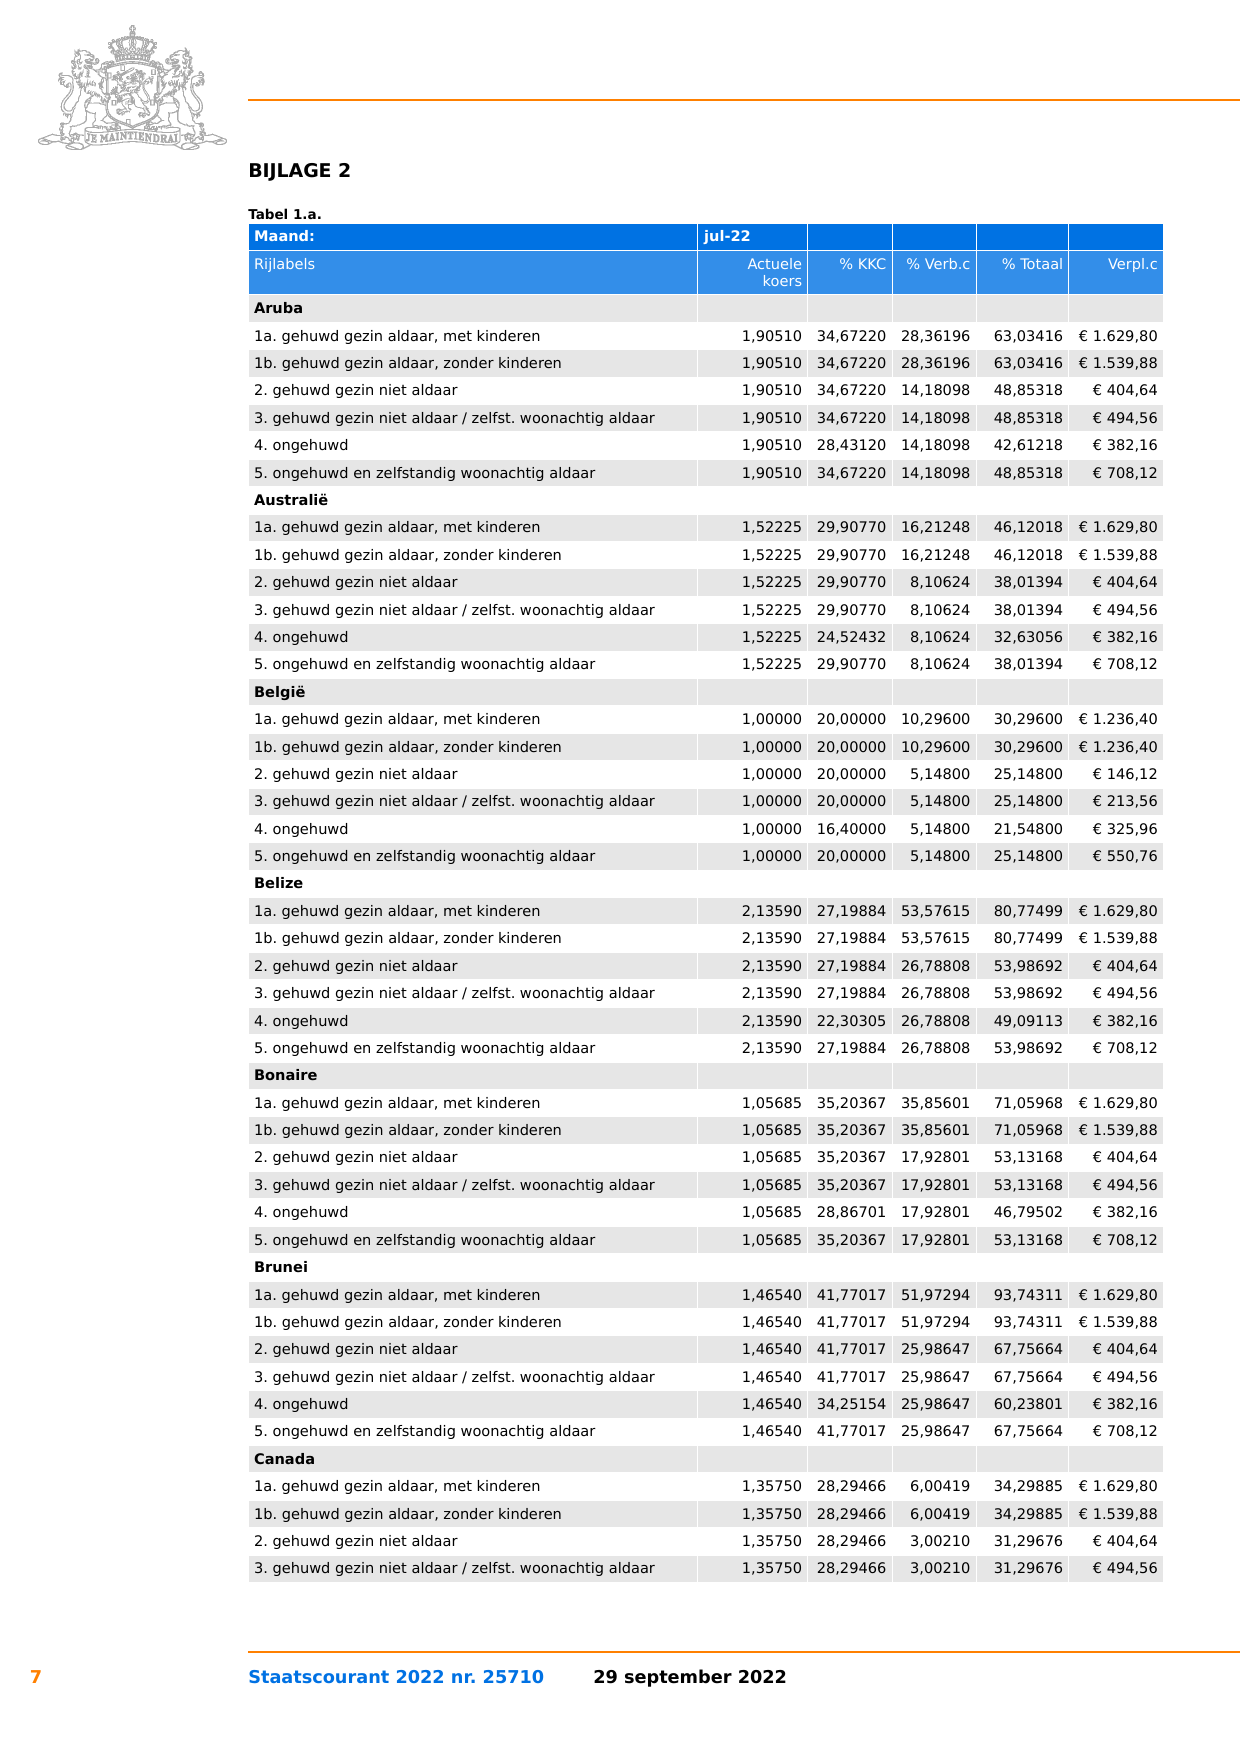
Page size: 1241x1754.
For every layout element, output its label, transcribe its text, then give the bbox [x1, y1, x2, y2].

table_cell 34,67220 [808, 460, 892, 486]
table_cell % KKC [808, 251, 892, 294]
table_cell 5,14800 [893, 816, 976, 842]
table_cell [977, 1254, 1068, 1281]
table_cell 67,75664 [977, 1336, 1068, 1363]
table_cell 25,98647 [893, 1419, 976, 1445]
table_cell 28,43120 [808, 433, 892, 459]
table_cell 1,90510 [698, 405, 807, 431]
table_cell 48,85318 [977, 378, 1068, 404]
table_cell 20,00000 [808, 843, 892, 870]
table_cell Verpl.c [1069, 251, 1163, 294]
table_cell [977, 1446, 1068, 1472]
table_cell € 1.236,40 [1069, 706, 1163, 733]
table_cell [808, 1446, 892, 1472]
table_cell [893, 1063, 976, 1089]
table_cell [893, 224, 976, 250]
table_cell [977, 487, 1068, 513]
table_cell 1,46540 [698, 1309, 807, 1335]
table_cell 67,75664 [977, 1419, 1068, 1445]
table_cell 34,67220 [808, 350, 892, 377]
table_cell 2. gehuwd gezin niet aldaar [249, 761, 697, 787]
table_cell [893, 871, 976, 897]
table_cell € 1.539,88 [1069, 350, 1163, 377]
table_cell 46,12018 [977, 542, 1068, 568]
table_cell 5,14800 [893, 843, 976, 870]
table_cell € 382,16 [1069, 624, 1163, 651]
table_cell 17,92801 [893, 1145, 976, 1171]
table_cell [808, 1254, 892, 1281]
table_cell [808, 295, 892, 322]
table_cell € 494,56 [1069, 1364, 1163, 1390]
table_cell % Verb.c [893, 251, 976, 294]
table_cell [808, 224, 892, 250]
table_cell 1b. gehuwd gezin aldaar, zonder kinderen [249, 926, 697, 952]
table_cell 38,01394 [977, 652, 1068, 678]
table_cell 93,74311 [977, 1309, 1068, 1335]
table_cell 27,19884 [808, 980, 892, 1007]
table_cell 1a. gehuwd gezin aldaar, met kinderen [249, 323, 697, 349]
table_cell € 708,12 [1069, 1035, 1163, 1061]
table_cell 27,19884 [808, 953, 892, 979]
table_cell [808, 871, 892, 897]
table_cell 14,18098 [893, 460, 976, 486]
table_cell 2. gehuwd gezin niet aldaar [249, 953, 697, 979]
table_cell [1069, 487, 1163, 513]
table_cell 16,21248 [893, 515, 976, 541]
table_cell 1a. gehuwd gezin aldaar, met kinderen [249, 1474, 697, 1500]
table_cell 1b. gehuwd gezin aldaar, zonder kinderen [249, 1501, 697, 1527]
table_cell [698, 1446, 807, 1472]
table_cell [893, 679, 976, 705]
table_cell 17,92801 [893, 1227, 976, 1253]
table_cell € 404,64 [1069, 1145, 1163, 1171]
table_cell 8,10624 [893, 597, 976, 623]
table_cell € 146,12 [1069, 761, 1163, 787]
table_cell 4. ongehuwd [249, 1200, 697, 1226]
table_cell 2. gehuwd gezin niet aldaar [249, 378, 697, 404]
table_cell 3. gehuwd gezin niet aldaar / zelfst. woonachtig aldaar [249, 1556, 697, 1582]
table_cell 29,90770 [808, 597, 892, 623]
table_cell Actuele koers [698, 251, 807, 294]
table_cell 35,20367 [808, 1227, 892, 1253]
table_cell 2,13590 [698, 1035, 807, 1061]
table_cell 53,98692 [977, 980, 1068, 1007]
table_cell € 1.629,80 [1069, 515, 1163, 541]
table_cell [1069, 871, 1163, 897]
table_cell 1,00000 [698, 843, 807, 870]
table_cell [893, 1254, 976, 1281]
table_cell 46,12018 [977, 515, 1068, 541]
table_cell 38,01394 [977, 597, 1068, 623]
table_cell 17,92801 [893, 1200, 976, 1226]
table_cell 34,29885 [977, 1501, 1068, 1527]
table_cell € 1.539,88 [1069, 926, 1163, 952]
table_cell € 325,96 [1069, 816, 1163, 842]
table_cell [977, 224, 1068, 250]
table_cell 53,98692 [977, 1035, 1068, 1061]
table_cell [808, 1063, 892, 1089]
table_cell 48,85318 [977, 460, 1068, 486]
table_cell 41,77017 [808, 1419, 892, 1445]
table_cell 1,52225 [698, 515, 807, 541]
table_cell € 1.629,80 [1069, 898, 1163, 924]
table_cell € 404,64 [1069, 1528, 1163, 1554]
table_cell 1,52225 [698, 597, 807, 623]
table_cell [698, 871, 807, 897]
table_cell € 213,56 [1069, 789, 1163, 815]
table_cell 3. gehuwd gezin niet aldaar / zelfst. woonachtig aldaar [249, 405, 697, 431]
table_cell 32,63056 [977, 624, 1068, 651]
table_cell € 708,12 [1069, 460, 1163, 486]
table_cell 1,05685 [698, 1090, 807, 1116]
table_cell € 1.539,88 [1069, 1309, 1163, 1335]
table_cell 1b. gehuwd gezin aldaar, zonder kinderen [249, 350, 697, 377]
table_cell 8,10624 [893, 569, 976, 596]
table_cell 4. ongehuwd [249, 624, 697, 651]
table_cell 4. ongehuwd [249, 1391, 697, 1418]
table_cell 3,00210 [893, 1528, 976, 1554]
table_cell 1,00000 [698, 816, 807, 842]
table_cell 1b. gehuwd gezin aldaar, zonder kinderen [249, 1117, 697, 1144]
table_cell 53,13168 [977, 1145, 1068, 1171]
table_cell % Totaal [977, 251, 1068, 294]
table_cell € 494,56 [1069, 980, 1163, 1007]
table_cell 29,90770 [808, 542, 892, 568]
table_cell 49,09113 [977, 1008, 1068, 1034]
table_cell 93,74311 [977, 1282, 1068, 1308]
table_cell 25,14800 [977, 843, 1068, 870]
table_cell 1,05685 [698, 1145, 807, 1171]
table_cell 71,05968 [977, 1117, 1068, 1144]
table_cell [1069, 1063, 1163, 1089]
table_cell 51,97294 [893, 1282, 976, 1308]
table_cell 14,18098 [893, 378, 976, 404]
table_cell 2,13590 [698, 1008, 807, 1034]
table_header Tabel 1.a. [248, 207, 1163, 223]
table_cell 1,05685 [698, 1172, 807, 1198]
table_cell 5. ongehuwd en zelfstandig woonachtig aldaar [249, 1419, 697, 1445]
table_cell [977, 1063, 1068, 1089]
table_cell 2. gehuwd gezin niet aldaar [249, 569, 697, 596]
table_cell 3. gehuwd gezin niet aldaar / zelfst. woonachtig aldaar [249, 980, 697, 1007]
table_cell € 1.539,88 [1069, 1117, 1163, 1144]
table_cell 1,52225 [698, 569, 807, 596]
table_cell 1,90510 [698, 378, 807, 404]
table_cell [808, 487, 892, 513]
table_cell 28,29466 [808, 1528, 892, 1554]
table_cell 63,03416 [977, 323, 1068, 349]
table_cell 41,77017 [808, 1282, 892, 1308]
table_cell Australië [249, 487, 697, 513]
table_cell 29,90770 [808, 652, 892, 678]
table_cell jul-22 [698, 224, 807, 250]
table_cell 1,00000 [698, 706, 807, 733]
table_cell Bonaire [249, 1063, 697, 1089]
table_cell € 382,16 [1069, 1008, 1163, 1034]
table_cell € 1.539,88 [1069, 1501, 1163, 1527]
table_cell 80,77499 [977, 926, 1068, 952]
table_cell € 494,56 [1069, 1556, 1163, 1582]
table_cell € 708,12 [1069, 1419, 1163, 1445]
table_cell 31,29676 [977, 1556, 1068, 1582]
table_cell 34,67220 [808, 378, 892, 404]
table_cell 53,57615 [893, 926, 976, 952]
table_cell 5. ongehuwd en zelfstandig woonachtig aldaar [249, 1227, 697, 1253]
table_cell 6,00419 [893, 1501, 976, 1527]
table_cell 25,14800 [977, 761, 1068, 787]
table_cell 5. ongehuwd en zelfstandig woonachtig aldaar [249, 652, 697, 678]
table_cell 20,00000 [808, 706, 892, 733]
table_cell 25,98647 [893, 1391, 976, 1418]
table_cell 60,23801 [977, 1391, 1068, 1418]
table_cell 53,57615 [893, 898, 976, 924]
table_cell 14,18098 [893, 433, 976, 459]
table_cell 29,90770 [808, 515, 892, 541]
table_cell [1069, 295, 1163, 322]
table_cell 1,90510 [698, 433, 807, 459]
table_cell 1,00000 [698, 789, 807, 815]
table_cell 28,36196 [893, 350, 976, 377]
table_cell 1b. gehuwd gezin aldaar, zonder kinderen [249, 1309, 697, 1335]
table_cell 5. ongehuwd en zelfstandig woonachtig aldaar [249, 1035, 697, 1061]
table_cell € 404,64 [1069, 953, 1163, 979]
table_cell 1,90510 [698, 460, 807, 486]
table_cell 17,92801 [893, 1172, 976, 1198]
table_cell 10,29600 [893, 734, 976, 760]
table_cell 1,46540 [698, 1336, 807, 1363]
table_cell € 708,12 [1069, 1227, 1163, 1253]
table_cell 28,86701 [808, 1200, 892, 1226]
table_cell 1,35750 [698, 1528, 807, 1554]
table_cell België [249, 679, 697, 705]
table_cell [698, 1254, 807, 1281]
table_cell [698, 295, 807, 322]
table_cell 1b. gehuwd gezin aldaar, zonder kinderen [249, 734, 697, 760]
table_cell 1a. gehuwd gezin aldaar, met kinderen [249, 515, 697, 541]
table_cell 8,10624 [893, 624, 976, 651]
table_cell 5. ongehuwd en zelfstandig woonachtig aldaar [249, 460, 697, 486]
table_cell 46,79502 [977, 1200, 1068, 1226]
table_cell 41,77017 [808, 1309, 892, 1335]
table_cell 34,67220 [808, 405, 892, 431]
table_cell [698, 679, 807, 705]
table_cell 1a. gehuwd gezin aldaar, met kinderen [249, 706, 697, 733]
table_cell 1,05685 [698, 1200, 807, 1226]
subtitle BIJLAGE 2 [248, 160, 1163, 182]
table_cell 28,29466 [808, 1474, 892, 1500]
table_cell € 404,64 [1069, 569, 1163, 596]
table_cell € 494,56 [1069, 405, 1163, 431]
table_cell 1,35750 [698, 1556, 807, 1582]
table_cell € 382,16 [1069, 1200, 1163, 1226]
table_cell 8,10624 [893, 652, 976, 678]
table_cell 1,46540 [698, 1364, 807, 1390]
table_cell € 404,64 [1069, 1336, 1163, 1363]
table_cell 5,14800 [893, 761, 976, 787]
table_cell 30,29600 [977, 734, 1068, 760]
table_cell [893, 1446, 976, 1472]
table_cell 1,05685 [698, 1117, 807, 1144]
table_cell 28,36196 [893, 323, 976, 349]
table_cell 1,00000 [698, 761, 807, 787]
table_cell [808, 679, 892, 705]
table_cell [893, 487, 976, 513]
table_cell 30,29600 [977, 706, 1068, 733]
table_cell 35,20367 [808, 1172, 892, 1198]
table_cell 1b. gehuwd gezin aldaar, zonder kinderen [249, 542, 697, 568]
table_cell 27,19884 [808, 1035, 892, 1061]
table_cell € 1.539,88 [1069, 542, 1163, 568]
picture [38, 25, 227, 150]
table_cell € 404,64 [1069, 378, 1163, 404]
table_cell [1069, 224, 1163, 250]
table_cell 35,20367 [808, 1090, 892, 1116]
table_cell € 382,16 [1069, 1391, 1163, 1418]
table_cell [1069, 679, 1163, 705]
table_cell € 1.629,80 [1069, 323, 1163, 349]
table_cell € 1.629,80 [1069, 1090, 1163, 1116]
table_cell 3. gehuwd gezin niet aldaar / zelfst. woonachtig aldaar [249, 1172, 697, 1198]
table_cell 48,85318 [977, 405, 1068, 431]
table_cell 53,13168 [977, 1172, 1068, 1198]
table_cell 26,78808 [893, 980, 976, 1007]
table_cell 22,30305 [808, 1008, 892, 1034]
table_cell 26,78808 [893, 1035, 976, 1061]
table_cell 41,77017 [808, 1364, 892, 1390]
table_cell 26,78808 [893, 1008, 976, 1034]
table_cell € 382,16 [1069, 433, 1163, 459]
table_cell 27,19884 [808, 926, 892, 952]
table_cell 1,46540 [698, 1282, 807, 1308]
table_cell 3,00210 [893, 1556, 976, 1582]
table_cell 2. gehuwd gezin niet aldaar [249, 1528, 697, 1554]
table_cell 29,90770 [808, 569, 892, 596]
table_cell [893, 295, 976, 322]
table_cell 1,05685 [698, 1227, 807, 1253]
table_cell € 494,56 [1069, 1172, 1163, 1198]
table_cell Brunei [249, 1254, 697, 1281]
table_cell [1069, 1254, 1163, 1281]
table_cell [1069, 1446, 1163, 1472]
table_cell 20,00000 [808, 789, 892, 815]
table_cell 25,98647 [893, 1364, 976, 1390]
table_cell 34,67220 [808, 323, 892, 349]
table_cell € 1.629,80 [1069, 1474, 1163, 1500]
table_cell 1,52225 [698, 624, 807, 651]
table_cell 1,00000 [698, 734, 807, 760]
table_cell 34,29885 [977, 1474, 1068, 1500]
table_cell 1a. gehuwd gezin aldaar, met kinderen [249, 1090, 697, 1116]
table_cell 3. gehuwd gezin niet aldaar / zelfst. woonachtig aldaar [249, 1364, 697, 1390]
table_cell 1a. gehuwd gezin aldaar, met kinderen [249, 898, 697, 924]
table_cell [977, 871, 1068, 897]
table_cell 3. gehuwd gezin niet aldaar / zelfst. woonachtig aldaar [249, 597, 697, 623]
table_cell 21,54800 [977, 816, 1068, 842]
table_cell 2,13590 [698, 953, 807, 979]
table_cell 2,13590 [698, 926, 807, 952]
table_cell 34,25154 [808, 1391, 892, 1418]
table_cell Rijlabels [249, 251, 697, 294]
table_cell [977, 295, 1068, 322]
table_cell 35,20367 [808, 1145, 892, 1171]
table_cell € 1.236,40 [1069, 734, 1163, 760]
table_cell 5. ongehuwd en zelfstandig woonachtig aldaar [249, 843, 697, 870]
table_cell 38,01394 [977, 569, 1068, 596]
table_cell 5,14800 [893, 789, 976, 815]
table_cell 1,52225 [698, 652, 807, 678]
table_cell [977, 679, 1068, 705]
table_cell 80,77499 [977, 898, 1068, 924]
table_cell 28,29466 [808, 1501, 892, 1527]
table_cell 20,00000 [808, 761, 892, 787]
table_cell 1,46540 [698, 1419, 807, 1445]
table_cell 24,52432 [808, 624, 892, 651]
table_cell 41,77017 [808, 1336, 892, 1363]
table_cell 67,75664 [977, 1364, 1068, 1390]
table_cell 2,13590 [698, 898, 807, 924]
table_cell 1,46540 [698, 1391, 807, 1418]
table_cell 53,13168 [977, 1227, 1068, 1253]
table_cell € 1.629,80 [1069, 1282, 1163, 1308]
table_cell 4. ongehuwd [249, 1008, 697, 1034]
table_cell 42,61218 [977, 433, 1068, 459]
table_cell 71,05968 [977, 1090, 1068, 1116]
table_cell € 494,56 [1069, 597, 1163, 623]
table_cell 2. gehuwd gezin niet aldaar [249, 1145, 697, 1171]
table_cell 1,35750 [698, 1501, 807, 1527]
table_cell 1,35750 [698, 1474, 807, 1500]
table_cell 20,00000 [808, 734, 892, 760]
table_cell 2,13590 [698, 980, 807, 1007]
table_cell 1a. gehuwd gezin aldaar, met kinderen [249, 1282, 697, 1308]
table_cell 25,98647 [893, 1336, 976, 1363]
table_cell 25,14800 [977, 789, 1068, 815]
table_cell 35,85601 [893, 1117, 976, 1144]
table_cell 4. ongehuwd [249, 816, 697, 842]
table_cell [698, 487, 807, 513]
table_cell 14,18098 [893, 405, 976, 431]
table_cell 28,29466 [808, 1556, 892, 1582]
table_cell 4. ongehuwd [249, 433, 697, 459]
table_cell 53,98692 [977, 953, 1068, 979]
table_cell 27,19884 [808, 898, 892, 924]
table_cell 31,29676 [977, 1528, 1068, 1554]
table_cell 35,20367 [808, 1117, 892, 1144]
table_cell 10,29600 [893, 706, 976, 733]
table_cell Canada [249, 1446, 697, 1472]
table_cell 16,40000 [808, 816, 892, 842]
table_cell Belize [249, 871, 697, 897]
table_cell 3. gehuwd gezin niet aldaar / zelfst. woonachtig aldaar [249, 789, 697, 815]
table_cell 51,97294 [893, 1309, 976, 1335]
table_cell [698, 1063, 807, 1089]
table_cell 26,78808 [893, 953, 976, 979]
table_cell 1,90510 [698, 323, 807, 349]
table_cell Aruba [249, 295, 697, 322]
table_cell 1,90510 [698, 350, 807, 377]
table_cell 16,21248 [893, 542, 976, 568]
table_cell 63,03416 [977, 350, 1068, 377]
table_cell € 708,12 [1069, 652, 1163, 678]
table_cell 1,52225 [698, 542, 807, 568]
table_cell 2. gehuwd gezin niet aldaar [249, 1336, 697, 1363]
table_cell Maand: [249, 224, 697, 250]
table_cell 35,85601 [893, 1090, 976, 1116]
table_cell 6,00419 [893, 1474, 976, 1500]
table_cell € 550,76 [1069, 843, 1163, 870]
